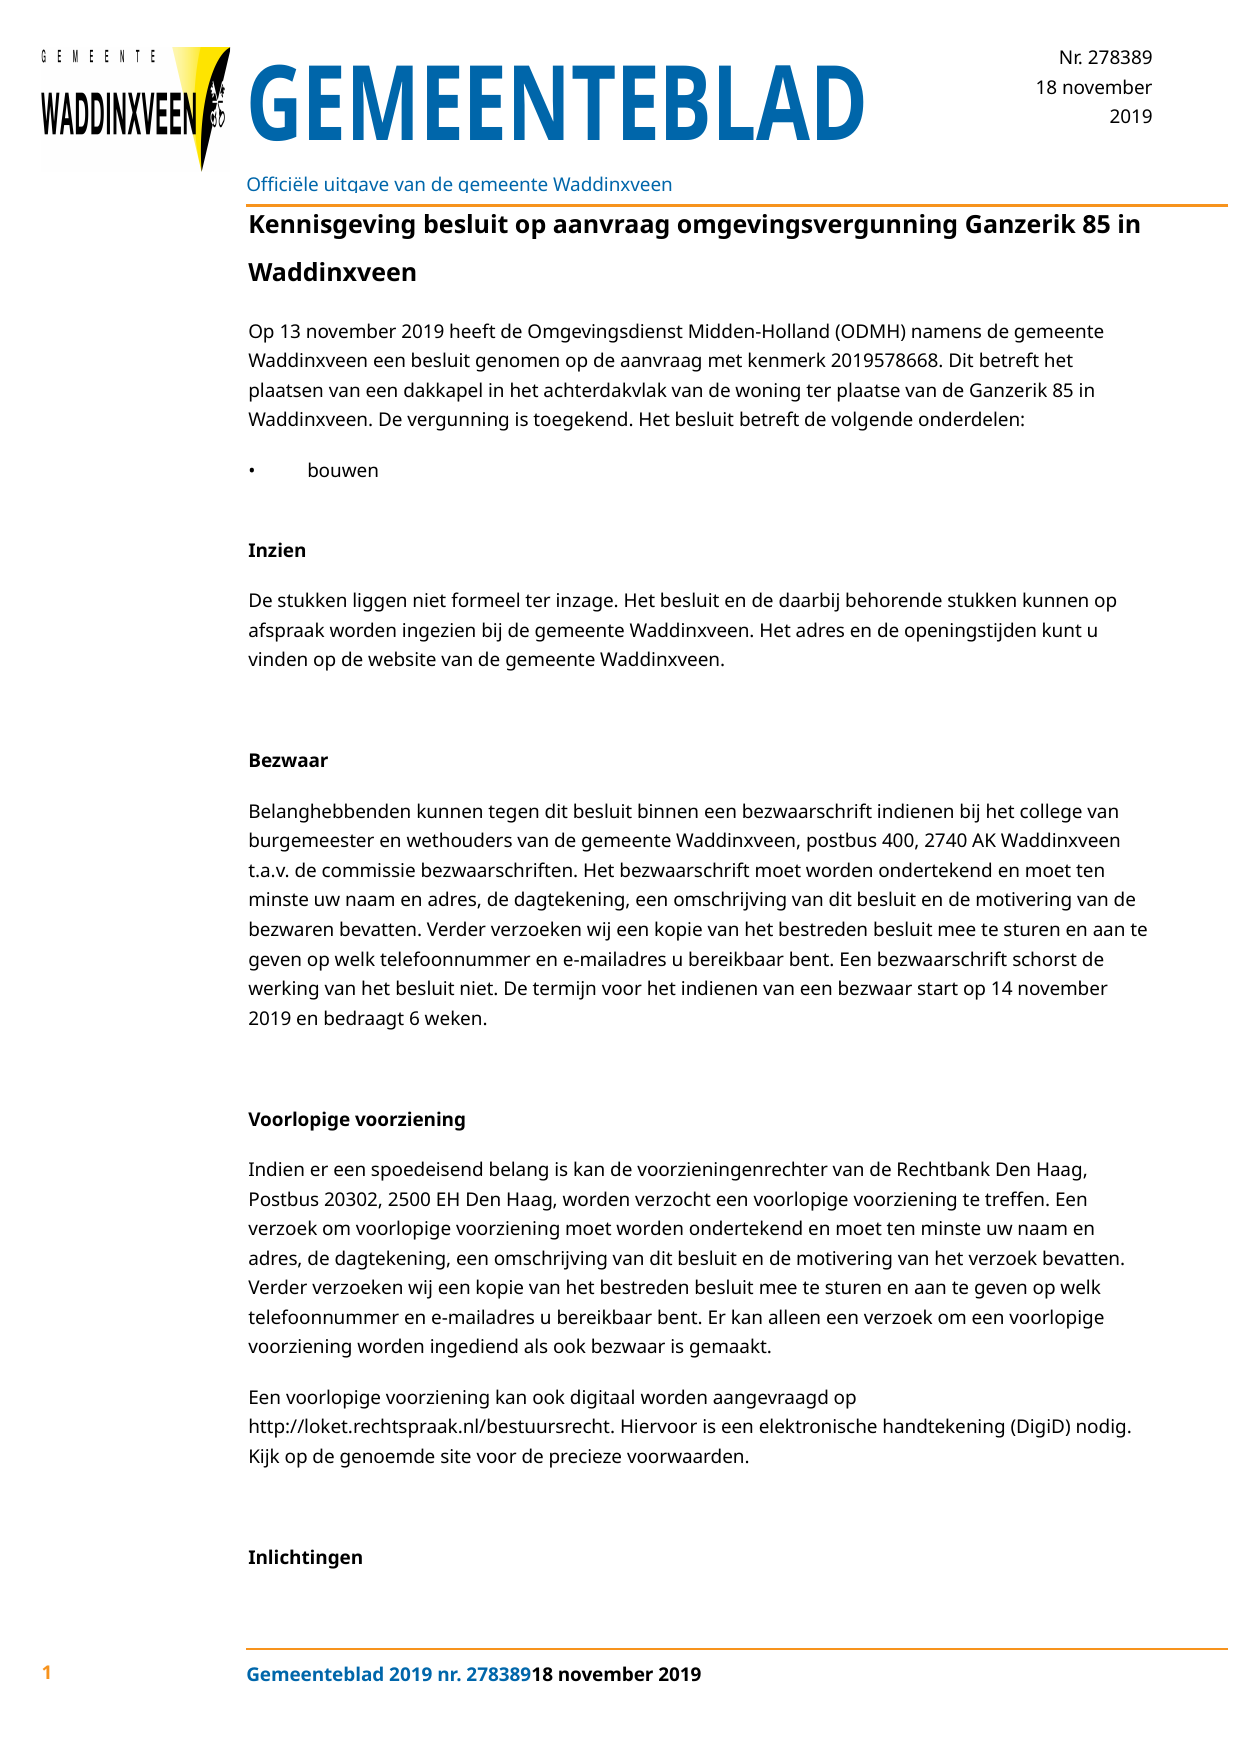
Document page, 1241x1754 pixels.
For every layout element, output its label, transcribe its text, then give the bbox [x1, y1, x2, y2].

text Een voorlopige voorziening kan ook digitaal worden aangevraagd op http://loket.rechtspraak.nl/bestuursrecht. Hiervoor is een elektronische handtekening (DigiD) nodig. Kijk op de genoemde site voor de precieze voorwaarden. [248, 1384, 1152, 1469]
text De stukken liggen niet formeel ter inzage. Het besluit en de daarbij behorende stukken kunnen op afspraak worden ingezien bij de gemeente Waddinxveen. Het adres en de openingstijden kunt u vinden op de website van de gemeente Waddinxveen. [248, 587, 1152, 672]
text Op 13 november 2019 heeft de Omgevingsdienst Midden-Holland (ODMH) namens de gemeente Waddinxveen een besluit genomen op de aanvraag met kenmerk 2019578668. Dit betreft het plaatsen van een dakkapel in het achterdakvlak van de woning ter plaatse van de Ganzerik 85 in Waddinxveen. De vergunning is toegekend. Het besluit betreft de volgende onderdelen: [248, 318, 1152, 432]
text Kennisgeving besluit op aanvraag omgevingsvergunning Ganzerik 85 in Waddinxveen [248, 207, 1152, 288]
text Bezwaar [248, 747, 1152, 773]
text Inzien [248, 537, 1152, 563]
text Belanghebbenden kunnen tegen dit besluit binnen een bezwaarschrift indienen bij het college van burgemeester en wethouders van de gemeente Waddinxveen, postbus 400, 2740 AK Waddinxveen t.a.v. de commissie bezwaarschriften. Het bezwaarschrift moet worden ondertekend en moet ten minste uw naam en adres, de dagtekening, een omschrijving van dit besluit en de motivering van de bezwaren bevatten. Verder verzoeken wij een kopie van het bestreden besluit mee te sturen en aan te geven op welk telefoonnummer en e-mailadres u bereikbaar bent. Een bezwaarschrift schorst de werking van het besluit niet. De termijn voor het indienen van een bezwaar start op 14 november 2019 en bedraagt 6 weken. [248, 798, 1152, 1031]
text Indien er een spoedeisend belang is kan de voorzieningenrechter van de Rechtbank Den Haag, Postbus 20302, 2500 EH Den Haag, worden verzocht een voorlopige voorziening te treffen. Een verzoek om voorlopige voorziening moet worden ondertekend en moet ten minste uw naam en adres, de dagtekening, een omschrijving van dit besluit en de motivering van het verzoek bevatten. Verder verzoeken wij een kopie van het bestreden besluit mee te sturen en aan te geven op welk telefoonnummer en e-mailadres u bereikbaar bent. Er kan alleen een verzoek om een voorlopige voorziening worden ingediend als ook bezwaar is gemaakt. [248, 1156, 1152, 1359]
text Inlichtingen [248, 1544, 1152, 1570]
list bouwen [248, 457, 1152, 483]
text Voorlopige voorziening [248, 1106, 1152, 1132]
picture [41, 47, 231, 172]
